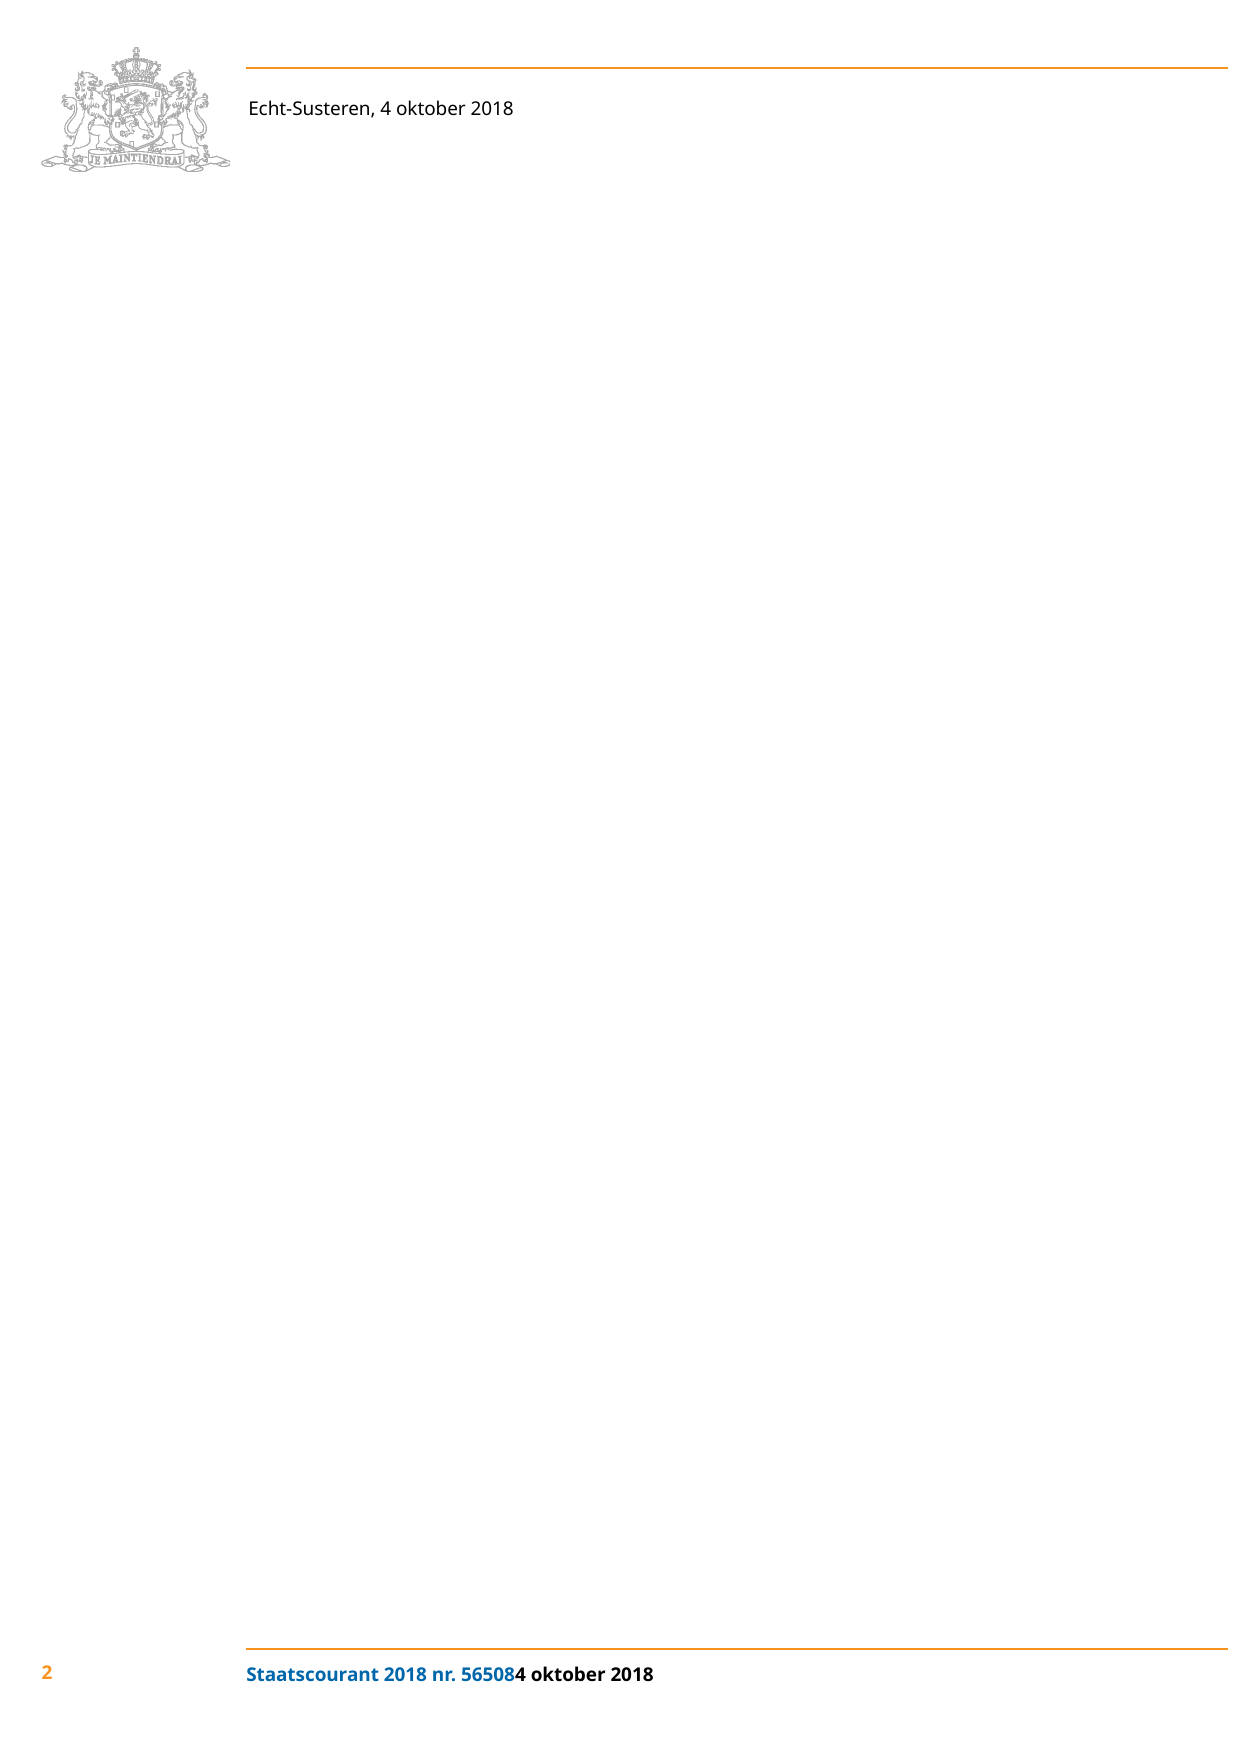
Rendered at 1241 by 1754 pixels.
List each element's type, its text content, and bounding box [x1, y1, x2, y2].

picture [41, 47, 231, 172]
text Echt-Susteren, 4 oktober 2018 [248, 95, 1152, 121]
